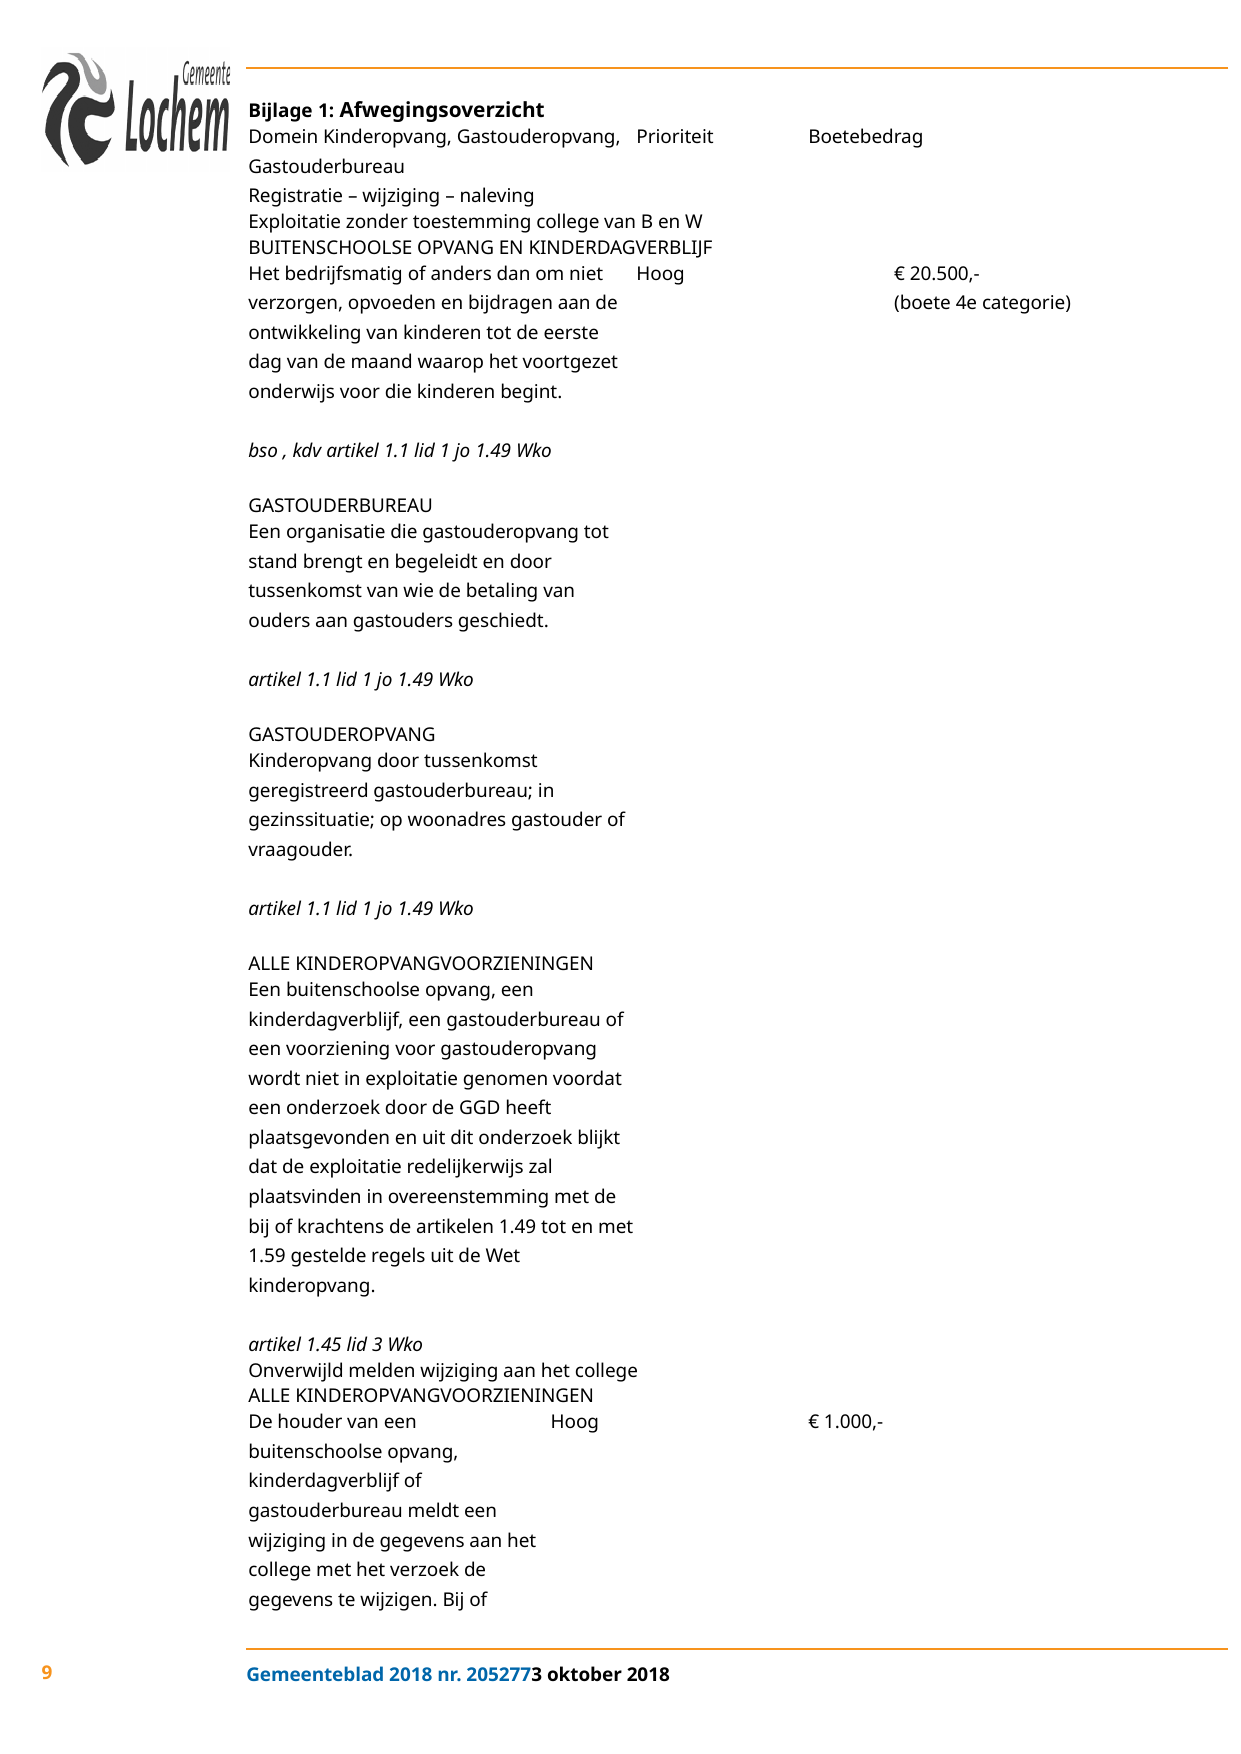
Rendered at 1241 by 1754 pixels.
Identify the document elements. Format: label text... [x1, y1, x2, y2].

text Bijlage 1: Afwegingsoverzicht [248, 95, 1152, 123]
table_cell € 1.000,- [808, 1409, 1066, 1612]
table_cell BUITENSCHOOLSE OPVANG EN KINDERDAGVERBLIJF [248, 234, 1152, 260]
table_cell [636, 518, 894, 722]
table_cell [636, 747, 894, 951]
table_cell [894, 493, 1152, 518]
picture [41, 47, 231, 172]
table_cell [636, 976, 894, 1357]
table_cell GASTOUDERBUREAU [248, 493, 636, 518]
table_cell € 20.500,- (boete 4e categorie) [894, 260, 1152, 493]
table_cell [636, 951, 894, 976]
table_cell Exploitatie zonder toestemming college van B en W [248, 208, 1152, 234]
table_cell ALLE KINDEROPVANGVOORZIENINGEN [248, 951, 636, 976]
table_cell [894, 951, 1152, 976]
table_cell [894, 722, 1152, 747]
table_cell [894, 747, 1152, 951]
table_cell [894, 518, 1152, 722]
table_cell Een buitenschoolse opvang, een kinderdagverblijf, een gastouderbureau of een voorziening voor gastouderopvang wordt niet in exploitatie genomen voordat een onderzoek door de GGD heeft plaatsgevonden en uit dit onderzoek blijkt dat de exploitatie redelijkerwijs zal plaatsvinden in overeenstemming met de bij of krachtens de artikelen 1.49 tot en met 1.59 gestelde regels uit de Wet kinderopvang. artikel 1.45 lid 3 Wko [248, 976, 636, 1357]
table_cell De houder van een buitenschoolse opvang, kinderdagverblijf of gastouderbureau meldt een wijziging in de gegevens aan het college met het verzoek de gegevens te wijzigen. Bij of [248, 1409, 550, 1612]
table_cell GASTOUDEROPVANG [248, 722, 636, 747]
table_cell Het bedrijfsmatig of anders dan om niet verzorgen, opvoeden en bijdragen aan de ontwikkeling van kinderen tot de eerste dag van de maand waarop het voortgezet onderwijs voor die kinderen begint. bso , kdv artikel 1.1 lid 1 jo 1.49 Wko [248, 260, 636, 493]
table_cell Hoog [550, 1409, 808, 1612]
table_cell Hoog [636, 260, 894, 493]
table_cell Kinderopvang door tussenkomst geregistreerd gastouderbureau; in gezinssituatie; op woonadres gastouder of vraagouder. artikel 1.1 lid 1 jo 1.49 Wko [248, 747, 636, 951]
table_header Boetebedrag [808, 124, 1152, 208]
table_header Domein Kinderopvang, Gastouderopvang, Gastouderbureau Registratie – wijziging – naleving [248, 124, 636, 208]
table_cell [636, 493, 894, 518]
table_cell Onverwijld melden wijziging aan het college [248, 1357, 1066, 1383]
table_header Prioriteit [636, 124, 808, 208]
table_cell [894, 976, 1152, 1357]
table_cell ALLE KINDEROPVANGVOORZIENINGEN [248, 1383, 1066, 1408]
table_cell Een organisatie die gastouderopvang tot stand brengt en begeleidt en door tussenkomst van wie de betaling van ouders aan gastouders geschiedt. artikel 1.1 lid 1 jo 1.49 Wko [248, 518, 636, 722]
table_cell [636, 722, 894, 747]
